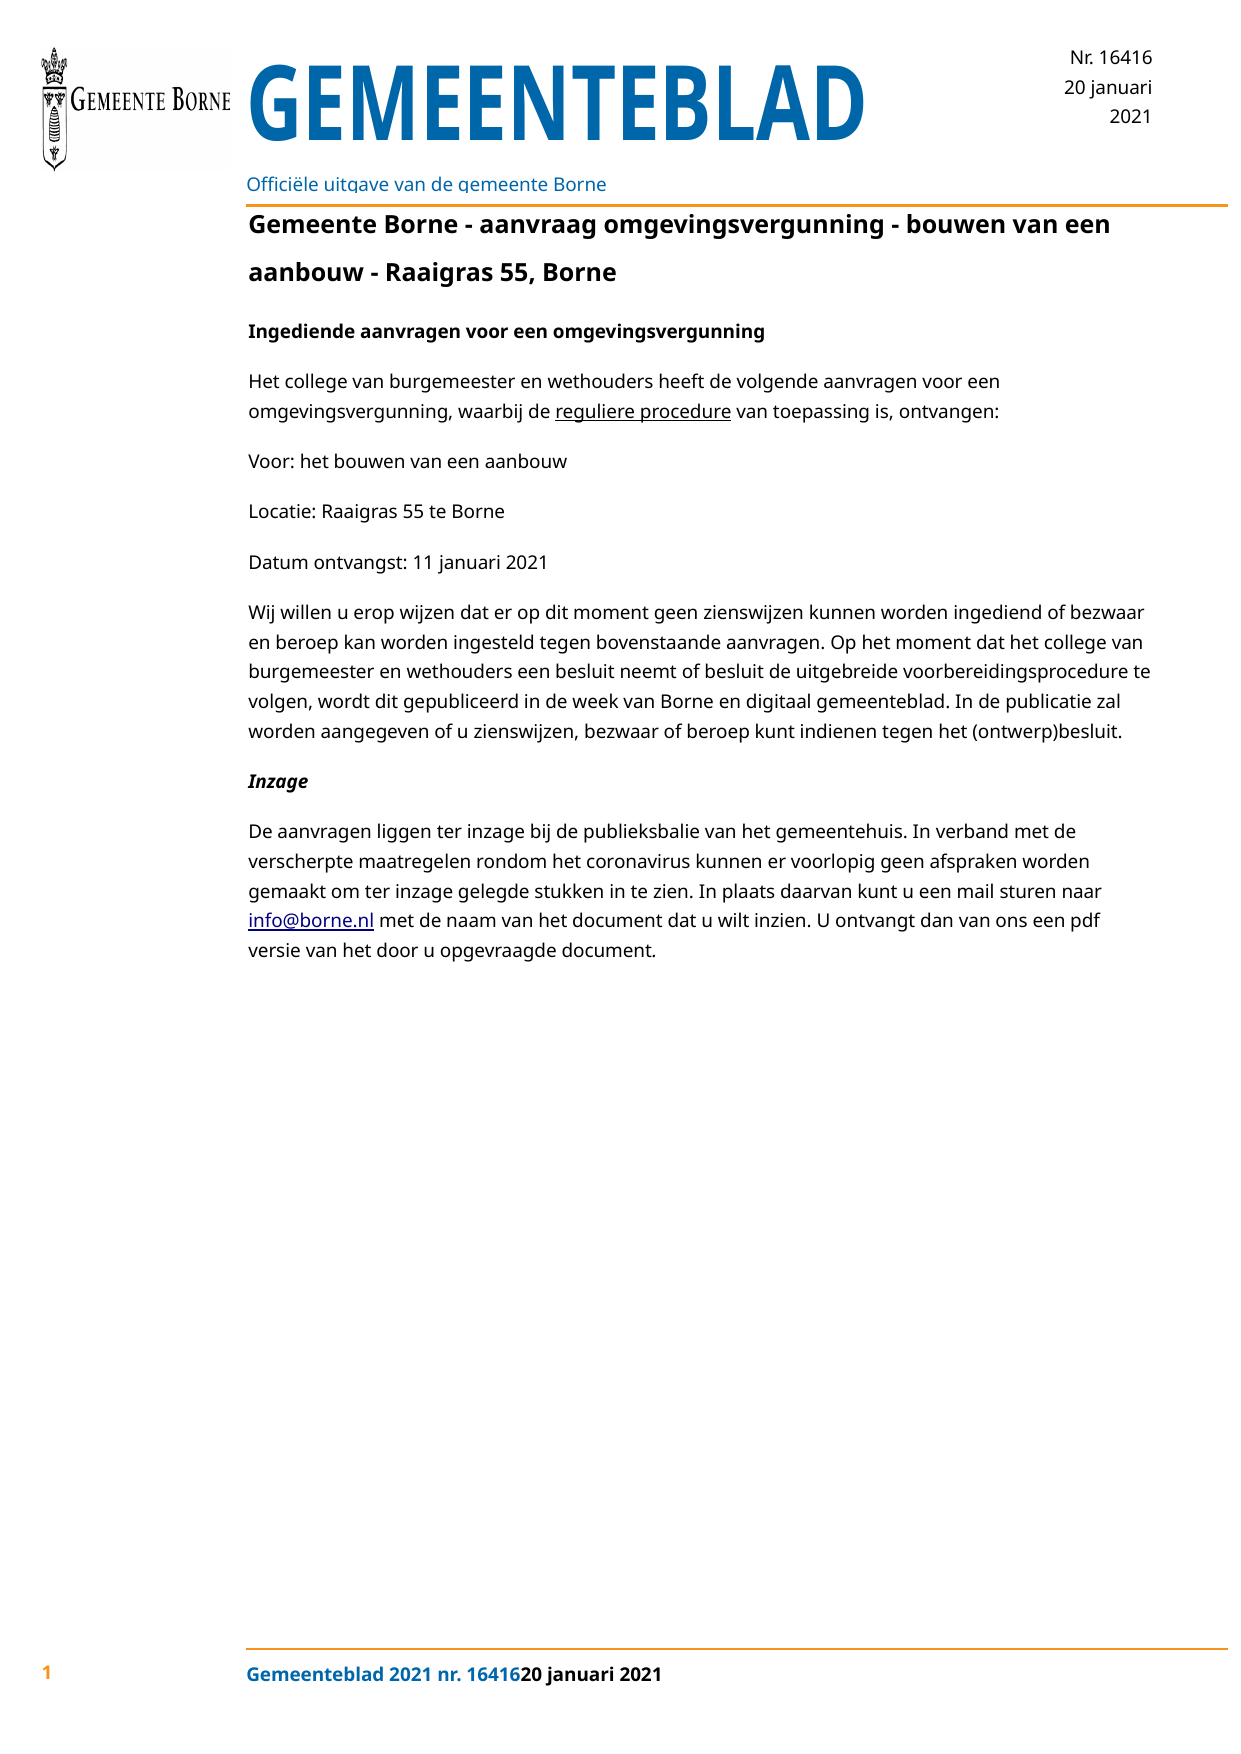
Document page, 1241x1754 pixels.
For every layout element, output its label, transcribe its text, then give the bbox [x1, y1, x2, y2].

text Ingediende aanvragen voor een omgevingsvergunning [248, 318, 1152, 344]
text Gemeente Borne - aanvraag omgevingsvergunning - bouwen van een aanbouw - Raaigras 55, Borne [248, 207, 1152, 288]
text Datum ontvangst: 11 januari 2021 [248, 549, 1152, 575]
text Wij willen u erop wijzen dat er op dit moment geen zienswijzen kunnen worden ingediend of bezwaar en beroep kan worden ingesteld tegen bovenstaande aanvragen. Op het moment dat het college van burgemeester en wethouders een besluit neemt of besluit de uitgebreide voorbereidingsprocedure te volgen, wordt dit gepubliceerd in de week van Borne en digitaal gemeenteblad. In de publicatie zal worden aangegeven of u zienswijzen, bezwaar of beroep kunt indienen tegen het (ontwerp)besluit. [248, 599, 1152, 744]
picture [41, 47, 231, 172]
text Voor: het bouwen van een aanbouw [248, 448, 1152, 474]
text De aanvragen liggen ter inzage bij de publieksbalie van het gemeentehuis. In verband met de verscherpte maatregelen rondom het coronavirus kunnen er voorlopig geen afspraken worden gemaakt om ter inzage gelegde stukken in te zien. In plaats daarvan kunt u een mail sturen naar info@borne.nl met de naam van het document dat u wilt inzien. U ontvangt dan van ons een pdf versie van het door u opgevraagde document. [248, 819, 1152, 963]
text Inzage [248, 768, 1152, 794]
text Locatie: Raaigras 55 te Borne [248, 499, 1152, 524]
text Het college van burgemeester en wethouders heeft de volgende aanvragen voor een omgevingsvergunning, waarbij de reguliere procedure van toepassing is, ontvangen: [248, 368, 1152, 424]
